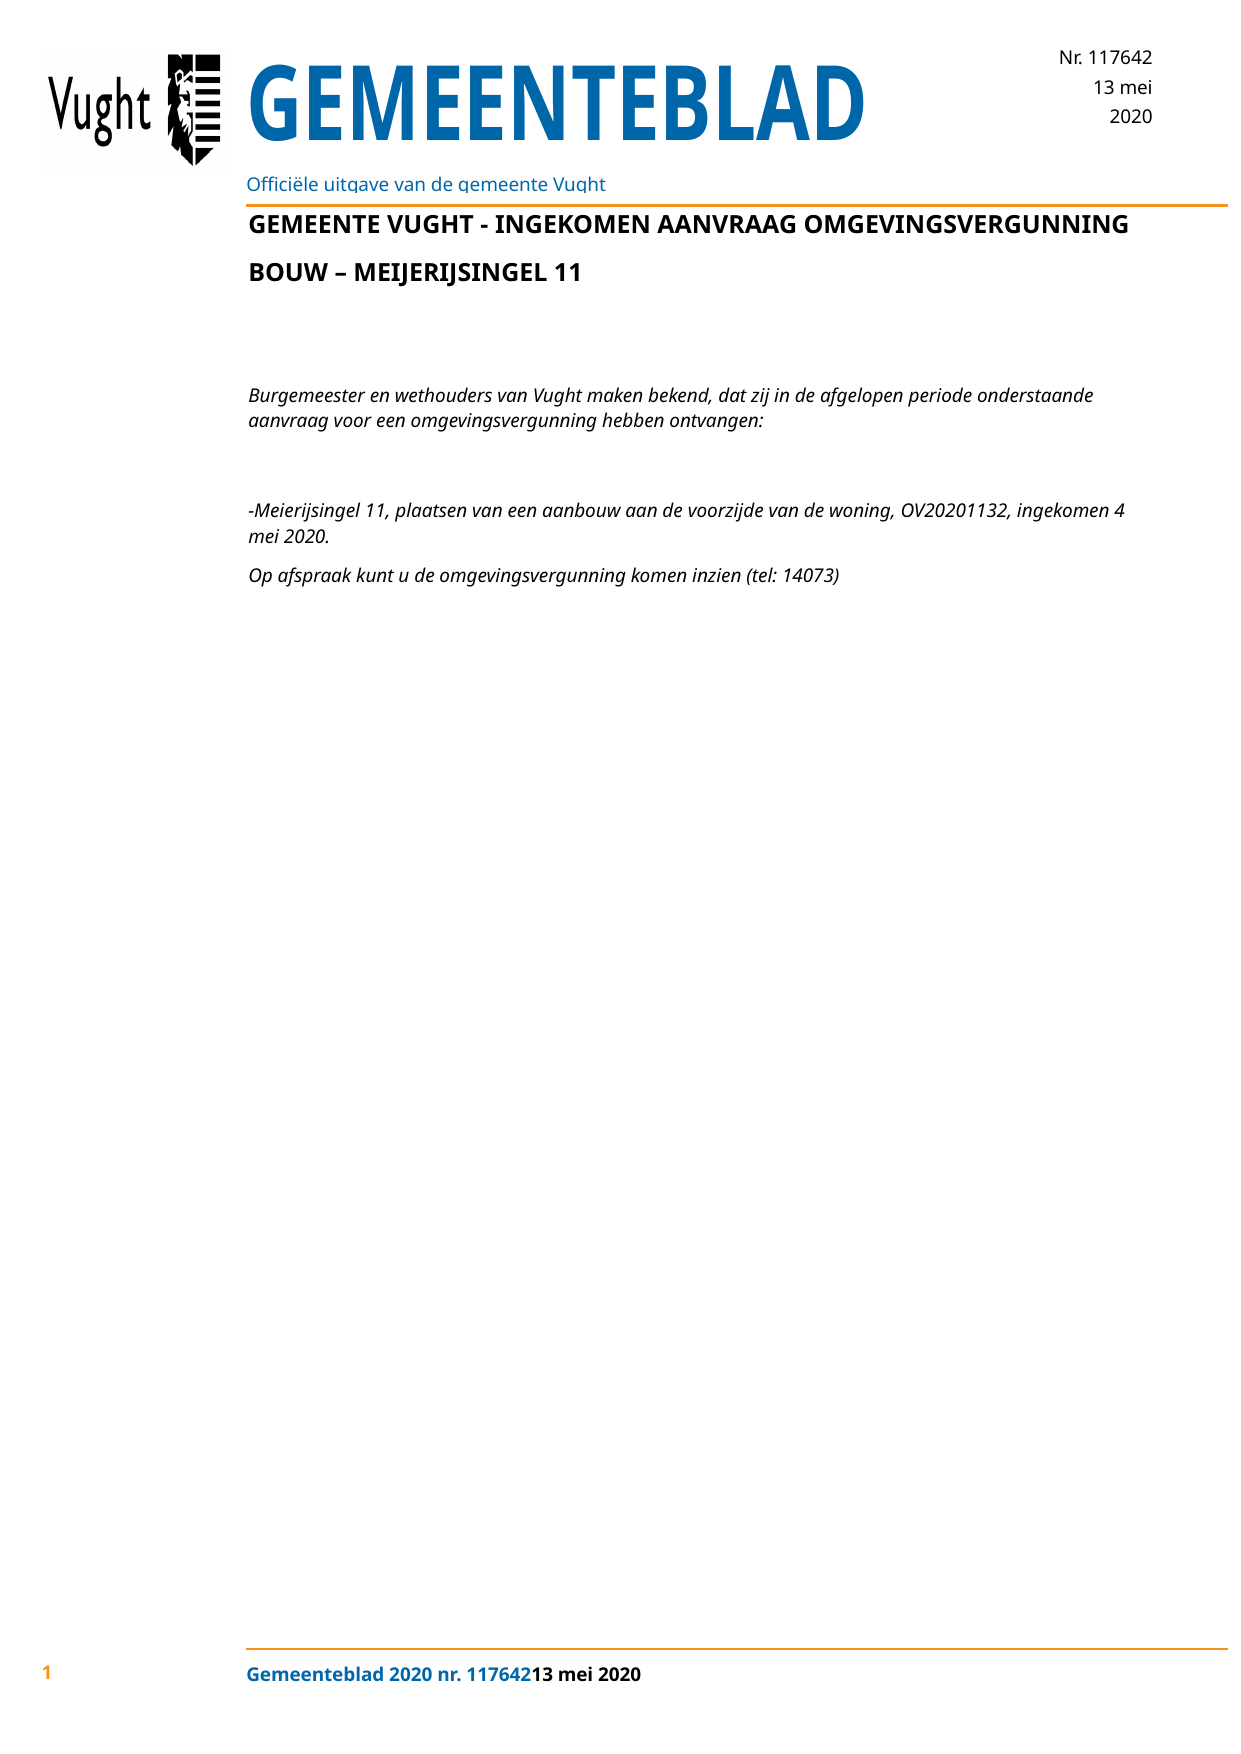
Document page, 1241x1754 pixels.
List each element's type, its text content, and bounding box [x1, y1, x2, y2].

picture [41, 47, 231, 172]
text Op afspraak kunt u de omgevingsvergunning komen inzien (tel: 14073) [248, 562, 1152, 588]
text -Meierijsingel 11, plaatsen van een aanbouw aan de voorzijde van de woning, OV20201132, ingekomen 4 mei 2020. [248, 497, 1152, 549]
text GEMEENTE VUGHT - INGEKOMEN AANVRAAG OMGEVINGSVERGUNNING BOUW – MEIJERIJSINGEL 11 [248, 207, 1152, 288]
text Burgemeester en wethouders van Vught maken bekend, dat zij in de afgelopen periode onderstaande aanvraag voor een omgevingsvergunning hebben ontvangen: [248, 382, 1152, 433]
